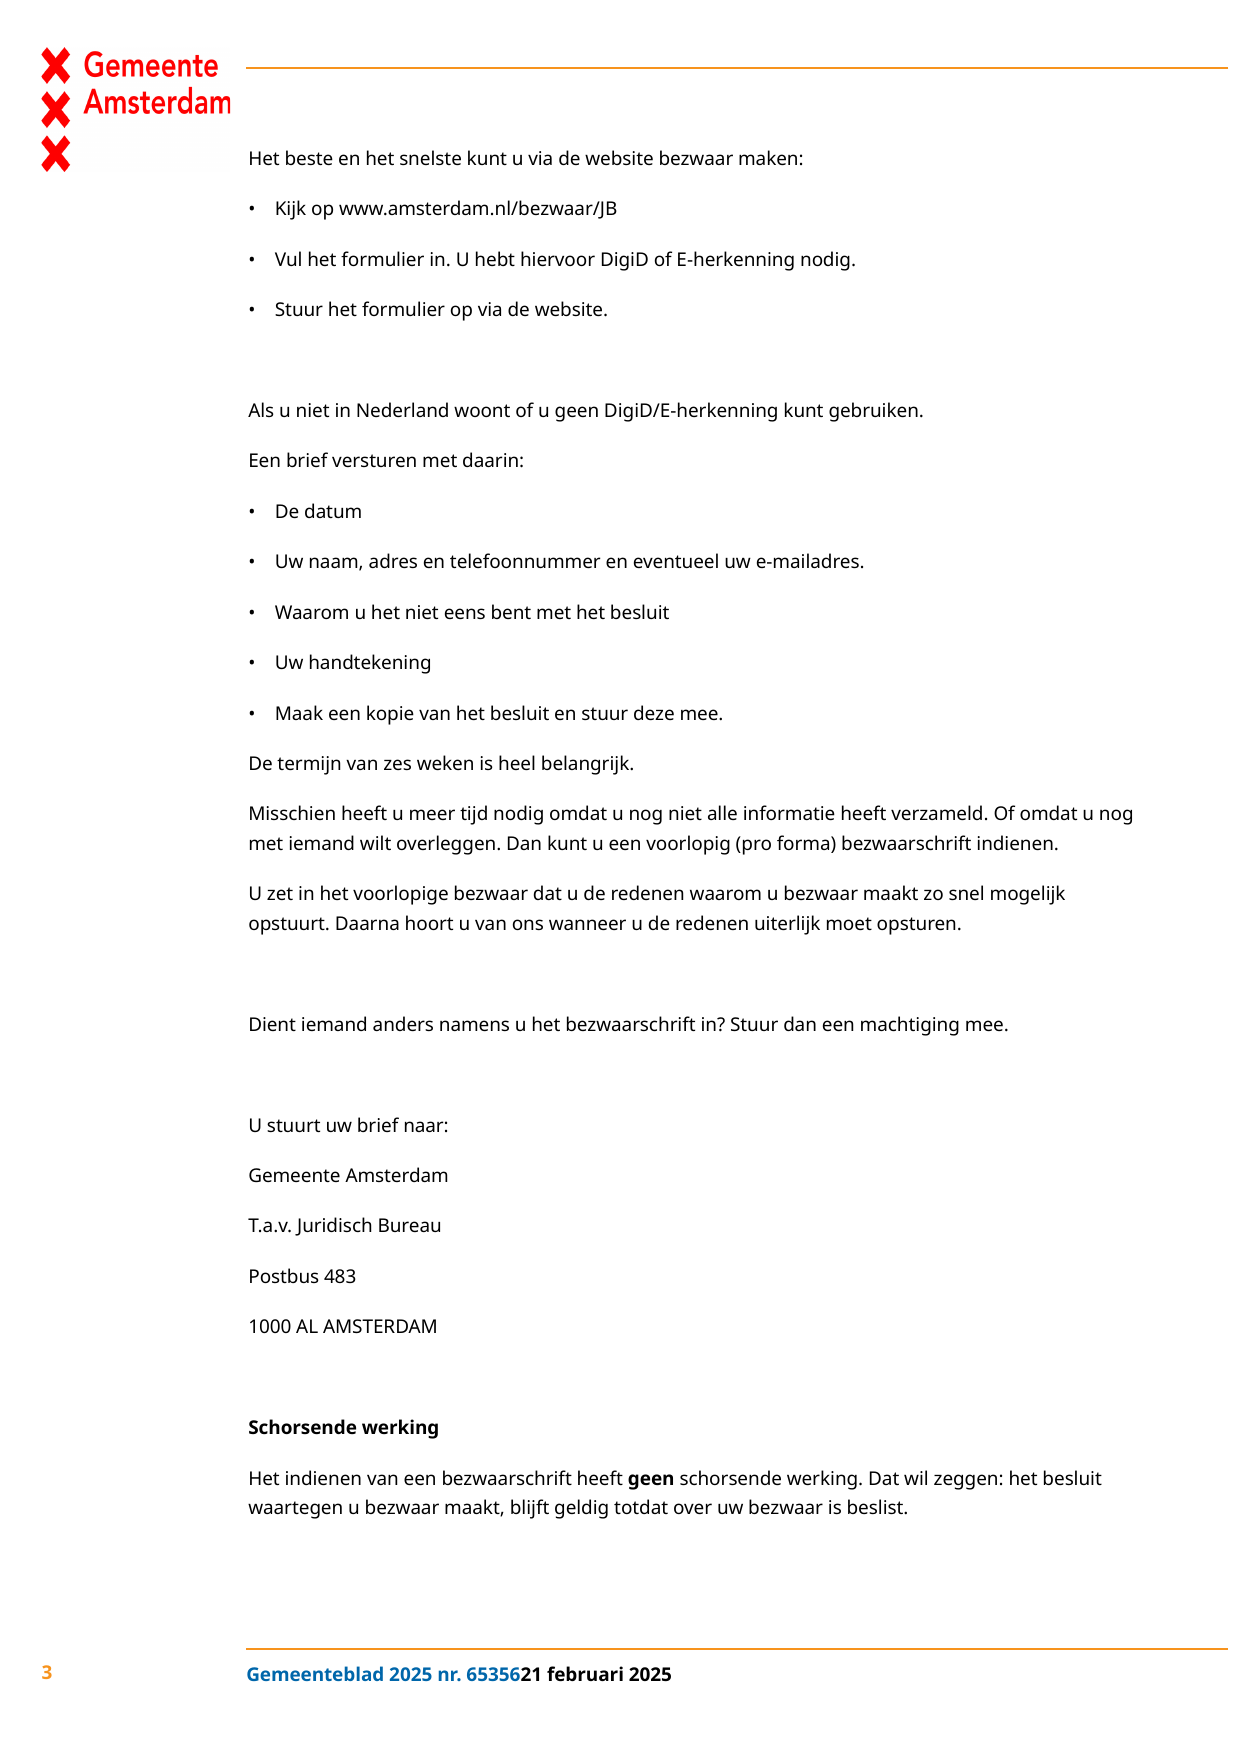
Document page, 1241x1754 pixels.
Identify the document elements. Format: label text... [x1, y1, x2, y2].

text Misschien heeft u meer tijd nodig omdat u nog niet alle informatie heeft verzameld. Of omdat u nog met iemand wilt overleggen. Dan kunt u een voorlopig (pro forma) bezwaarschrift indienen. [248, 801, 1152, 856]
text • Waarom u het niet eens bent met het besluit [248, 599, 1152, 625]
text Het beste en het snelste kunt u via de website bezwaar maken: [248, 145, 1152, 171]
text Schorsende werking [248, 1414, 1152, 1440]
text • Uw handtekening [248, 649, 1152, 675]
picture [41, 47, 231, 172]
text • Maak een kopie van het besluit en stuur deze mee. [248, 700, 1152, 726]
text • Vul het formulier in. U hebt hiervoor DigiD of E-herkenning nodig. [248, 246, 1152, 272]
text Postbus 483 [248, 1263, 1152, 1289]
text Het indienen van een bezwaarschrift heeft geen schorsende werking. Dat wil zeggen: het besluit waartegen u bezwaar maakt, blijft geldig totdat over uw bezwaar is beslist. [248, 1465, 1152, 1520]
text Als u niet in Nederland woont of u geen DigiD/E-herkenning kunt gebruiken. [248, 397, 1152, 423]
text Gemeente Amsterdam [248, 1162, 1152, 1188]
text • De datum [248, 498, 1152, 524]
text 1000 AL AMSTERDAM [248, 1313, 1152, 1339]
text Dient iemand anders namens u het bezwaarschrift in? Stuur dan een machtiging mee. [248, 1011, 1152, 1037]
text • Stuur het formulier op via de website. [248, 296, 1152, 322]
text • Kijk op www.amsterdam.nl/bezwaar/JB [248, 196, 1152, 221]
text • Uw naam, adres en telefoonnummer en eventueel uw e-mailadres. [248, 548, 1152, 574]
text Een brief versturen met daarin: [248, 448, 1152, 473]
text U stuurt uw brief naar: [248, 1112, 1152, 1138]
text De termijn van zes weken is heel belangrijk. [248, 750, 1152, 776]
text T.a.v. Juridisch Bureau [248, 1213, 1152, 1238]
text U zet in het voorlopige bezwaar dat u de redenen waarom u bezwaar maakt zo snel mogelijk opstuurt. Daarna hoort u van ons wanneer u de redenen uiterlijk moet opsturen. [248, 881, 1152, 936]
